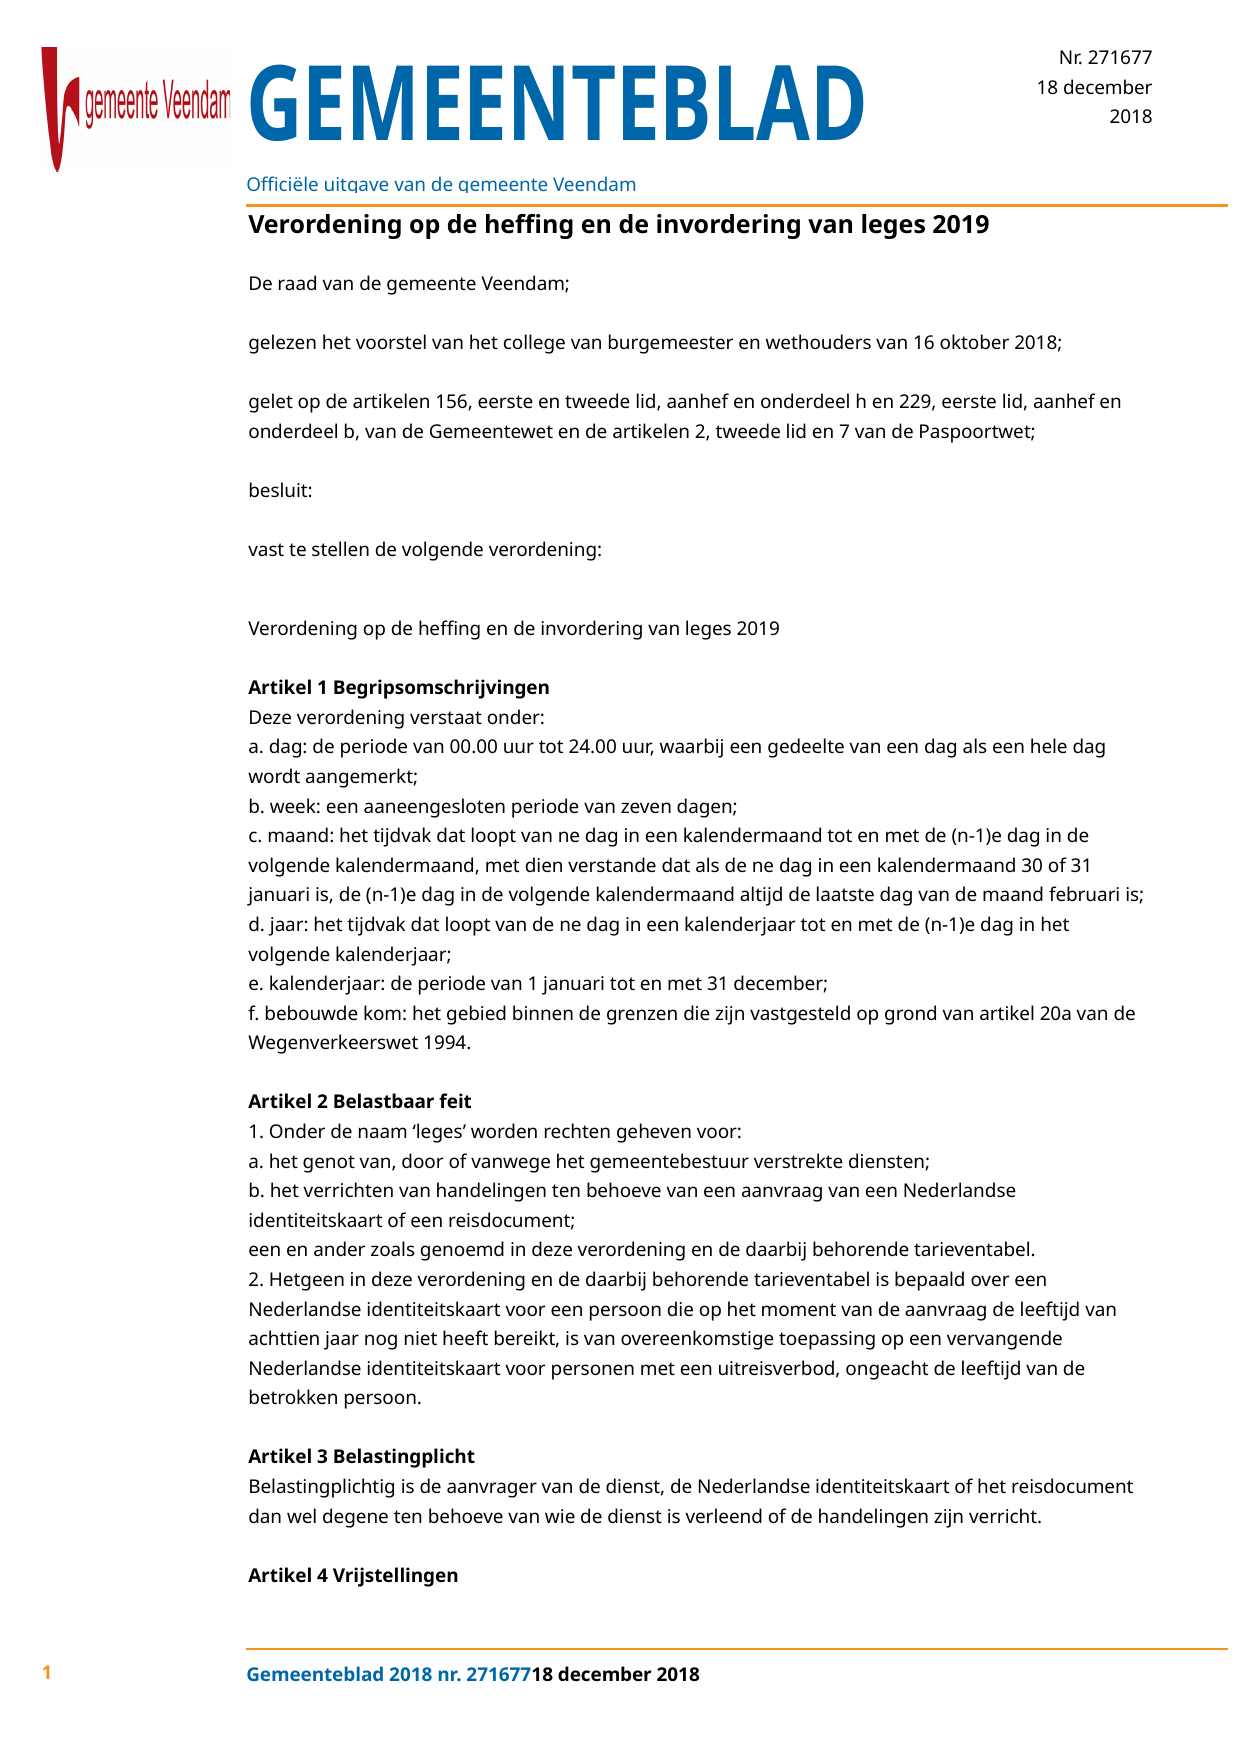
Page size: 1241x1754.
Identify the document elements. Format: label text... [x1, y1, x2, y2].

text b. het verrichten van handelingen ten behoeve van een aanvraag van een Nederlandse identiteitskaart of een reisdocument; [248, 1177, 1152, 1233]
text vast te stellen de volgende verordening: [248, 537, 1152, 562]
text e. kalenderjaar: de periode van 1 januari tot en met 31 december; [248, 970, 1152, 996]
text Verordening op de heffing en de invordering van leges 2019 [248, 207, 1152, 241]
text d. jaar: het tijdvak dat loopt van de ne dag in een kalenderjaar tot en met de (n-1)e dag in het volgende kalenderjaar; [248, 911, 1152, 967]
text c. maand: het tijdvak dat loopt van ne dag in een kalendermaand tot en met de (n-1)e dag in de volgende kalendermaand, met dien verstande dat als de ne dag in een kalendermaand 30 of 31 januari is, de (n-1)e dag in de volgende kalendermaand altijd de laatste dag van de maand februari is; [248, 822, 1152, 907]
text Deze verordening verstaat onder: [248, 704, 1152, 730]
text 2. Hetgeen in deze verordening en de daarbij behorende tarieventabel is bepaald over een Nederlandse identiteitskaart voor een persoon die op het moment van de aanvraag de leeftijd van achttien jaar nog niet heeft bereikt, is van overeenkomstige toepassing op een vervangende Nederlandse identiteitskaart voor personen met een uitreisverbod, ongeacht de leeftijd van de betrokken persoon. [248, 1266, 1152, 1410]
text gelezen het voorstel van het college van burgemeester en wethouders van 16 oktober 2018; [248, 329, 1152, 355]
text Verordening op de heffing en de invordering van leges 2019 [248, 615, 1152, 641]
picture [41, 47, 231, 172]
text De raad van de gemeente Veendam; [248, 270, 1152, 296]
text a. dag: de periode van 00.00 uur tot 24.00 uur, waarbij een gedeelte van een dag als een hele dag wordt aangemerkt; [248, 734, 1152, 789]
text f. bebouwde kom: het gebied binnen de grenzen die zijn vastgesteld op grond van artikel 20a van de Wegenverkeerswet 1994. [248, 1000, 1152, 1055]
text b. week: een aaneengesloten periode van zeven dagen; [248, 793, 1152, 819]
text Belastingplichtig is de aanvrager van de dienst, de Nederlandse identiteitskaart of het reisdocument dan wel degene ten behoeve van wie de dienst is verleend of de handelingen zijn verricht. [248, 1473, 1152, 1529]
text 1. Onder de naam ‘leges’ worden rechten geheven voor: [248, 1118, 1152, 1144]
text a. het genot van, door of vanwege het gemeentebestuur verstrekte diensten; [248, 1148, 1152, 1174]
text een en ander zoals genoemd in deze verordening en de daarbij behorende tarieventabel. [248, 1237, 1152, 1262]
text gelet op de artikelen 156, eerste en tweede lid, aanhef en onderdeel h en 229, eerste lid, aanhef en onderdeel b, van de Gemeentewet en de artikelen 2, tweede lid en 7 van de Paspoortwet; [248, 389, 1152, 444]
text Artikel 1 Begripsomschrijvingen [248, 674, 1152, 700]
text Artikel 3 Belastingplicht [248, 1444, 1152, 1469]
text Artikel 2 Belastbaar feit [248, 1089, 1152, 1114]
text besluit: [248, 477, 1152, 503]
text Artikel 4 Vrijstellingen [248, 1562, 1152, 1588]
